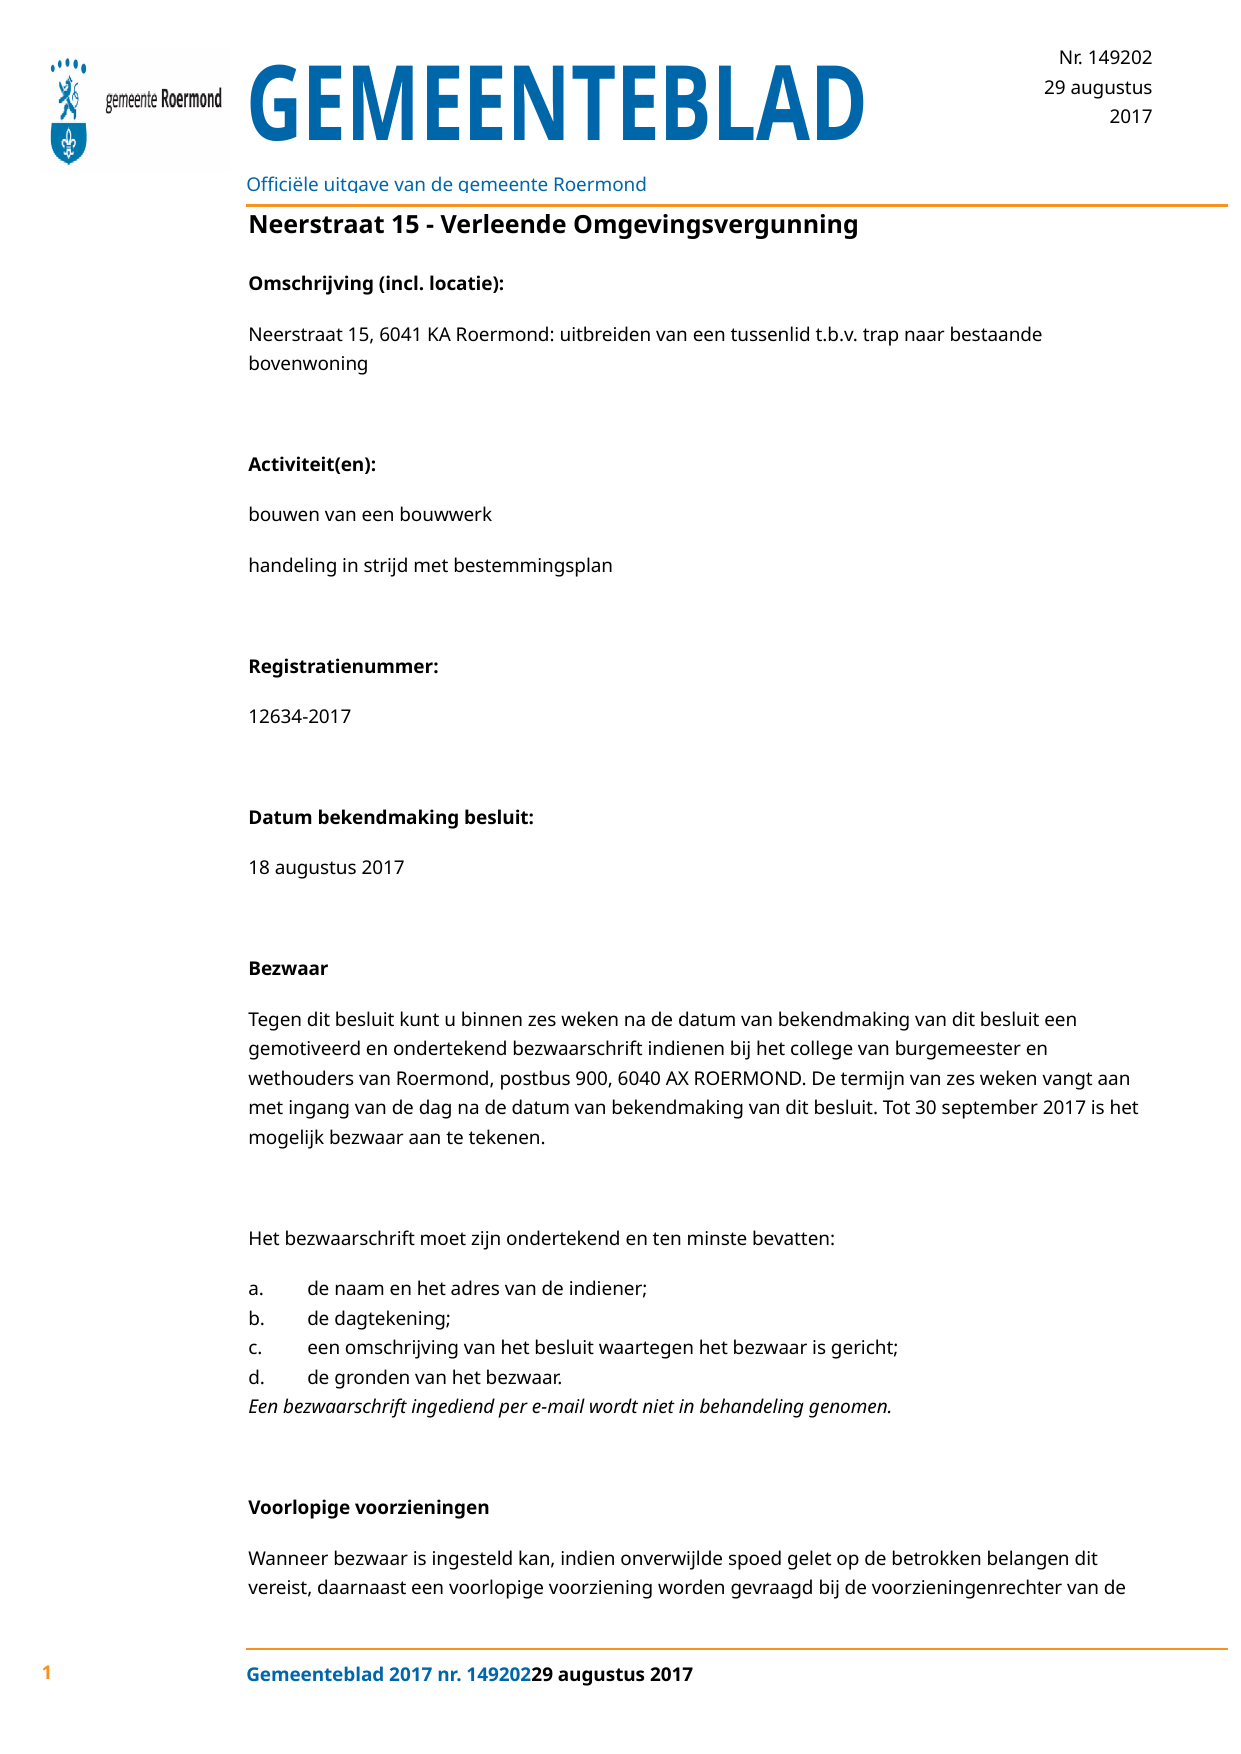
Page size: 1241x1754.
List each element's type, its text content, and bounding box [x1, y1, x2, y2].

text Een bezwaarschrift ingediend per e-mail wordt niet in behandeling genomen. [248, 1394, 1152, 1419]
list de gronden van het bezwaar. [248, 1364, 1152, 1390]
picture [41, 47, 231, 172]
text Activiteit(en): [248, 451, 1152, 477]
text Neerstraat 15, 6041 KA Roermond: uitbreiden van een tussenlid t.b.v. trap naar bestaande bovenwoning [248, 321, 1152, 376]
text Tegen dit besluit kunt u binnen zes weken na de datum van bekendmaking van dit besluit een gemotiveerd en ondertekend bezwaarschrift indienen bij het college van burgemeester en wethouders van Roermond, postbus 900, 6040 AX ROERMOND. De termijn van zes weken vangt aan met ingang van de dag na de datum van bekendmaking van dit besluit. Tot 30 september 2017 is het mogelijk bezwaar aan te tekenen. [248, 1006, 1152, 1150]
text Voorlopige voorzieningen [248, 1494, 1152, 1520]
text bouwen van een bouwwerk [248, 502, 1152, 527]
text handeling in strijd met bestemmingsplan [248, 552, 1152, 578]
text Omschrijving (incl. locatie): [248, 270, 1152, 296]
list de dagtekening; [248, 1305, 1152, 1331]
text Registratienummer: [248, 653, 1152, 678]
text 18 augustus 2017 [248, 854, 1152, 880]
text Het bezwaarschrift moet zijn ondertekend en ten minste bevatten: [248, 1225, 1152, 1251]
list de naam en het adres van de indiener; [248, 1275, 1152, 1301]
list een omschrijving van het besluit waartegen het bezwaar is gericht; [248, 1334, 1152, 1360]
text Datum bekendmaking besluit: [248, 804, 1152, 830]
text Bezwaar [248, 955, 1152, 981]
text Wanneer bezwaar is ingesteld kan, indien onverwijlde spoed gelet op de betrokken belangen dit vereist, daarnaast een voorlopige voorziening worden gevraagd bij de voorzieningenrechter van de [248, 1545, 1152, 1600]
text 12634-2017 [248, 703, 1152, 729]
text Neerstraat 15 - Verleende Omgevingsvergunning [248, 207, 1152, 241]
